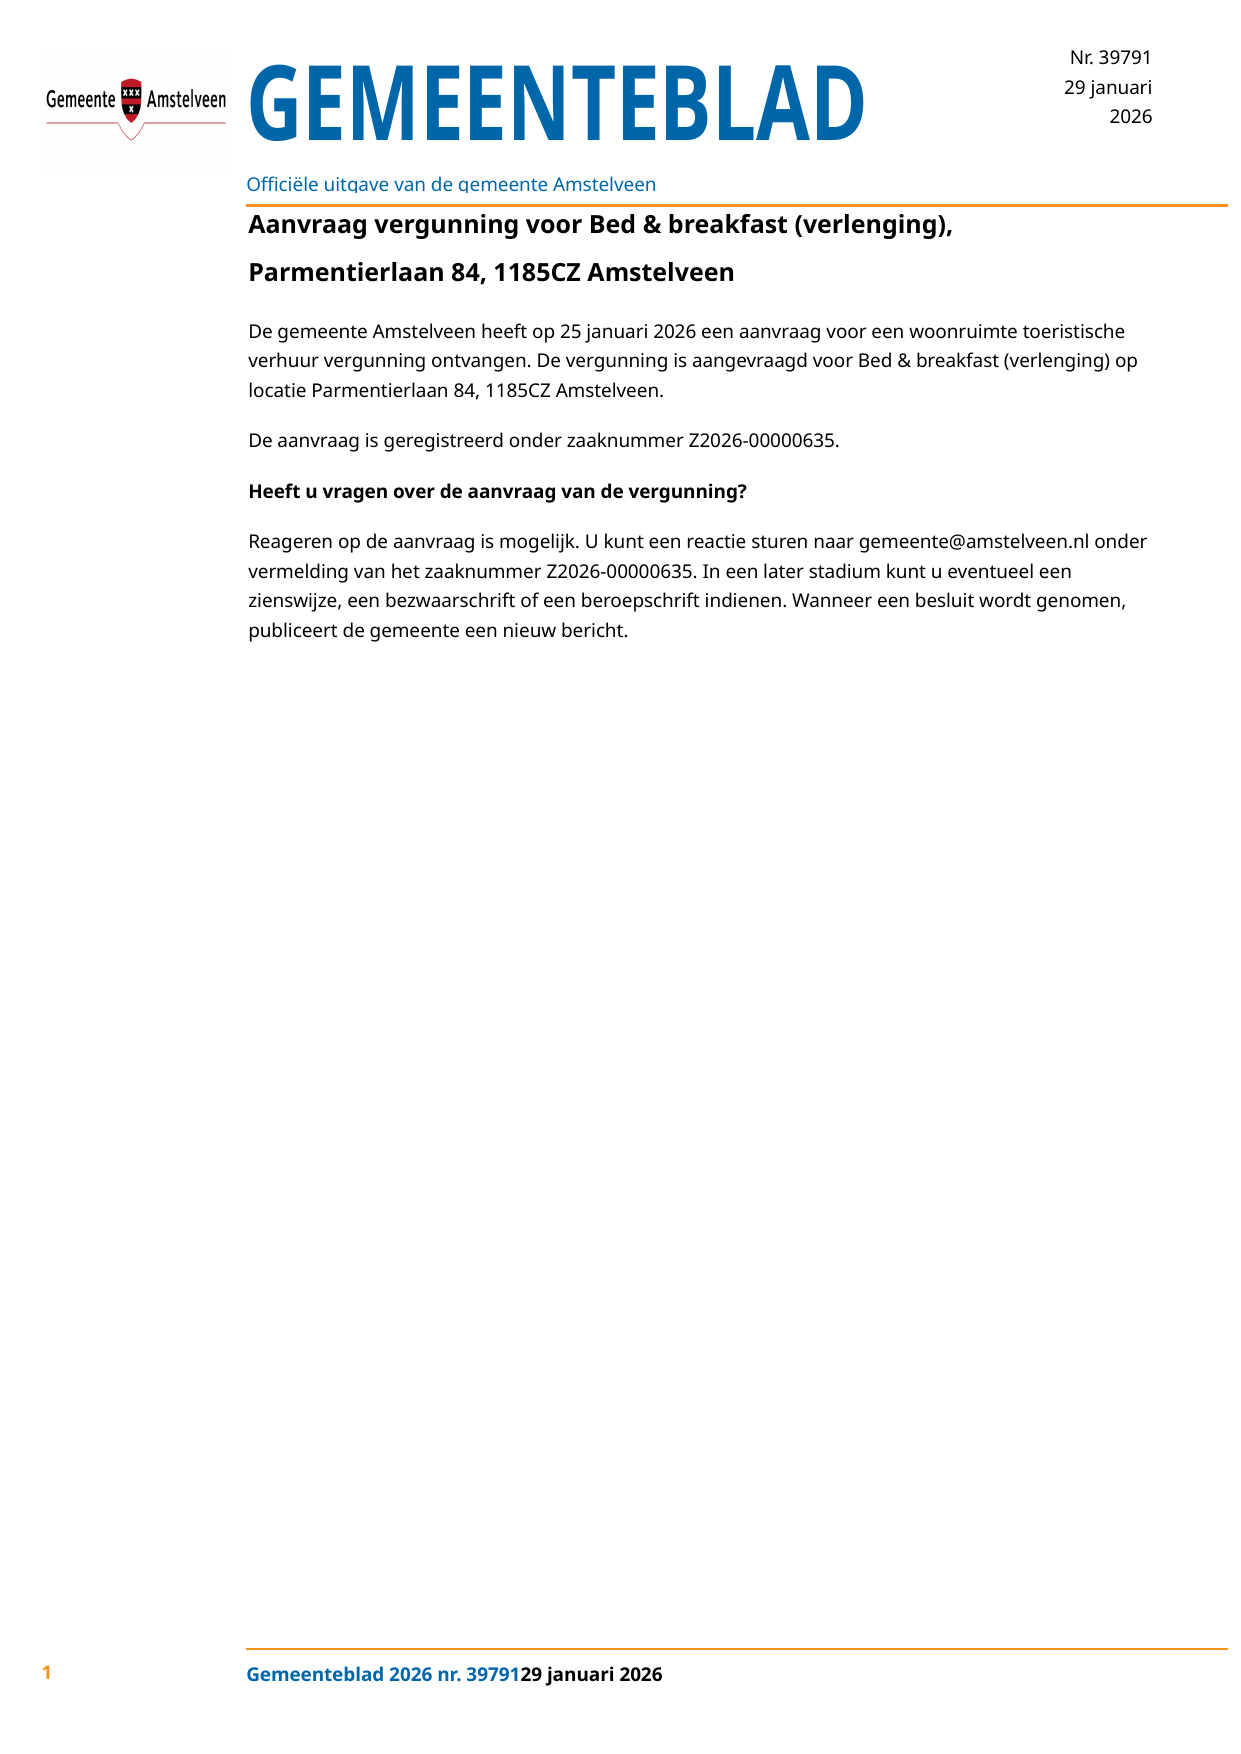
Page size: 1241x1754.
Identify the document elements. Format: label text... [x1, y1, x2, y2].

text Heeft u vragen over de aanvraag van de vergunning? [248, 478, 1152, 504]
text Reageren op de aanvraag is mogelijk. U kunt een reactie sturen naar gemeente@amstelveen.nl onder vermelding van het zaaknummer Z2026-00000635. In een later stadium kunt u eventueel een zienswijze, een bezwaarschrift of een beroepschrift indienen. Wanneer een besluit wordt genomen, publiceert de gemeente een nieuw bericht. [248, 528, 1152, 643]
text Aanvraag vergunning voor Bed & breakfast (verlenging), Parmentierlaan 84, 1185CZ Amstelveen [248, 207, 1152, 288]
picture [41, 47, 231, 172]
text De aanvraag is geregistreerd onder zaaknummer Z2026-00000635. [248, 427, 1152, 453]
text De gemeente Amstelveen heeft op 25 januari 2026 een aanvraag voor een woonruimte toeristische verhuur vergunning ontvangen. De vergunning is aangevraagd voor Bed & breakfast (verlenging) op locatie Parmentierlaan 84, 1185CZ Amstelveen. [248, 318, 1152, 403]
